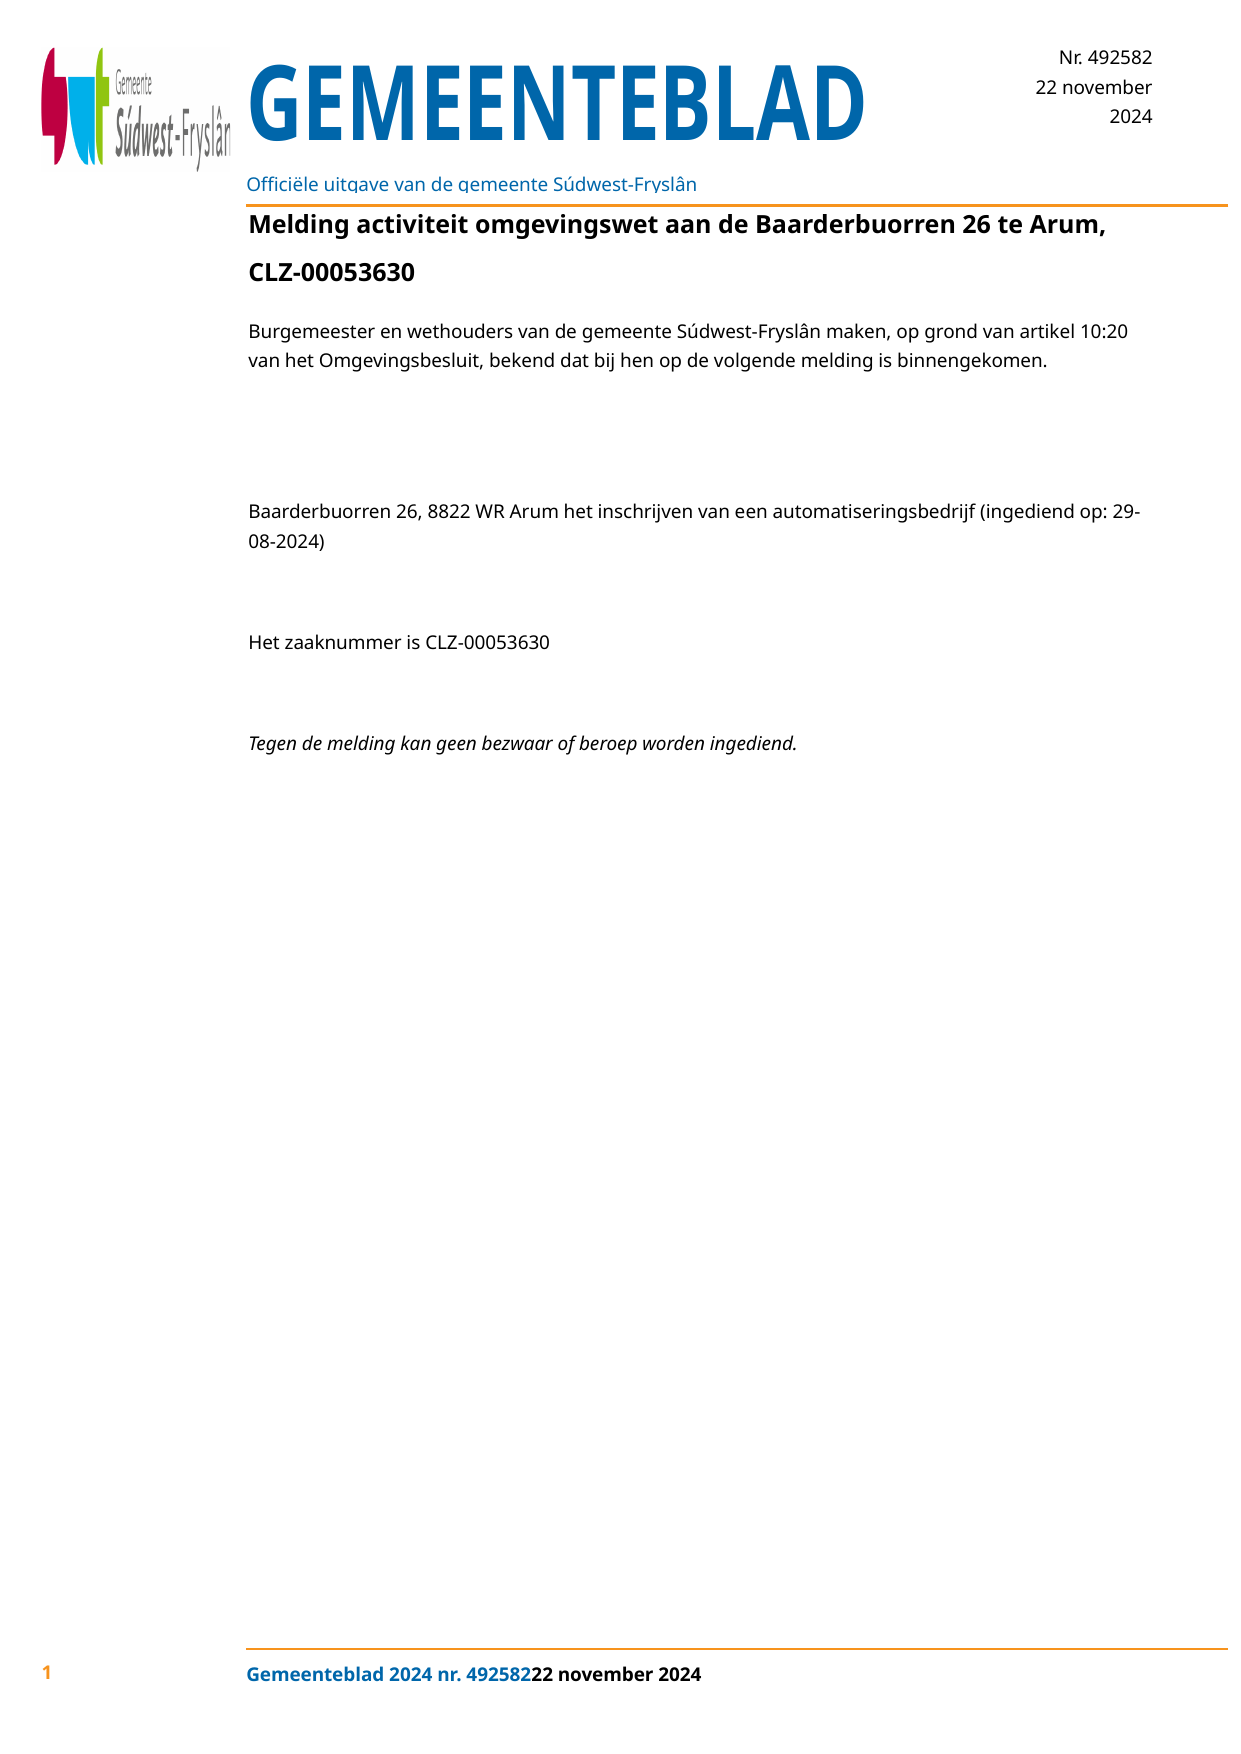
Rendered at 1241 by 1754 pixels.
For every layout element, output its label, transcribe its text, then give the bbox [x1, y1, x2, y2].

text Burgemeester en wethouders van de gemeente Súdwest-Fryslân maken, op grond van artikel 10:20 van het Omgevingsbesluit, bekend dat bij hen op de volgende melding is binnengekomen. [248, 318, 1152, 373]
text Tegen de melding kan geen bezwaar of beroep worden ingediend. [248, 730, 1152, 756]
picture [41, 47, 231, 172]
text Het zaaknummer is CLZ-00053630 [248, 629, 1152, 655]
text Baarderbuorren 26, 8822 WR Arum het inschrijven van een automatiseringsbedrijf (ingediend op: 29-08-2024) [248, 499, 1152, 554]
text Melding activiteit omgevingswet aan de Baarderbuorren 26 te Arum, CLZ-00053630 [248, 207, 1152, 288]
